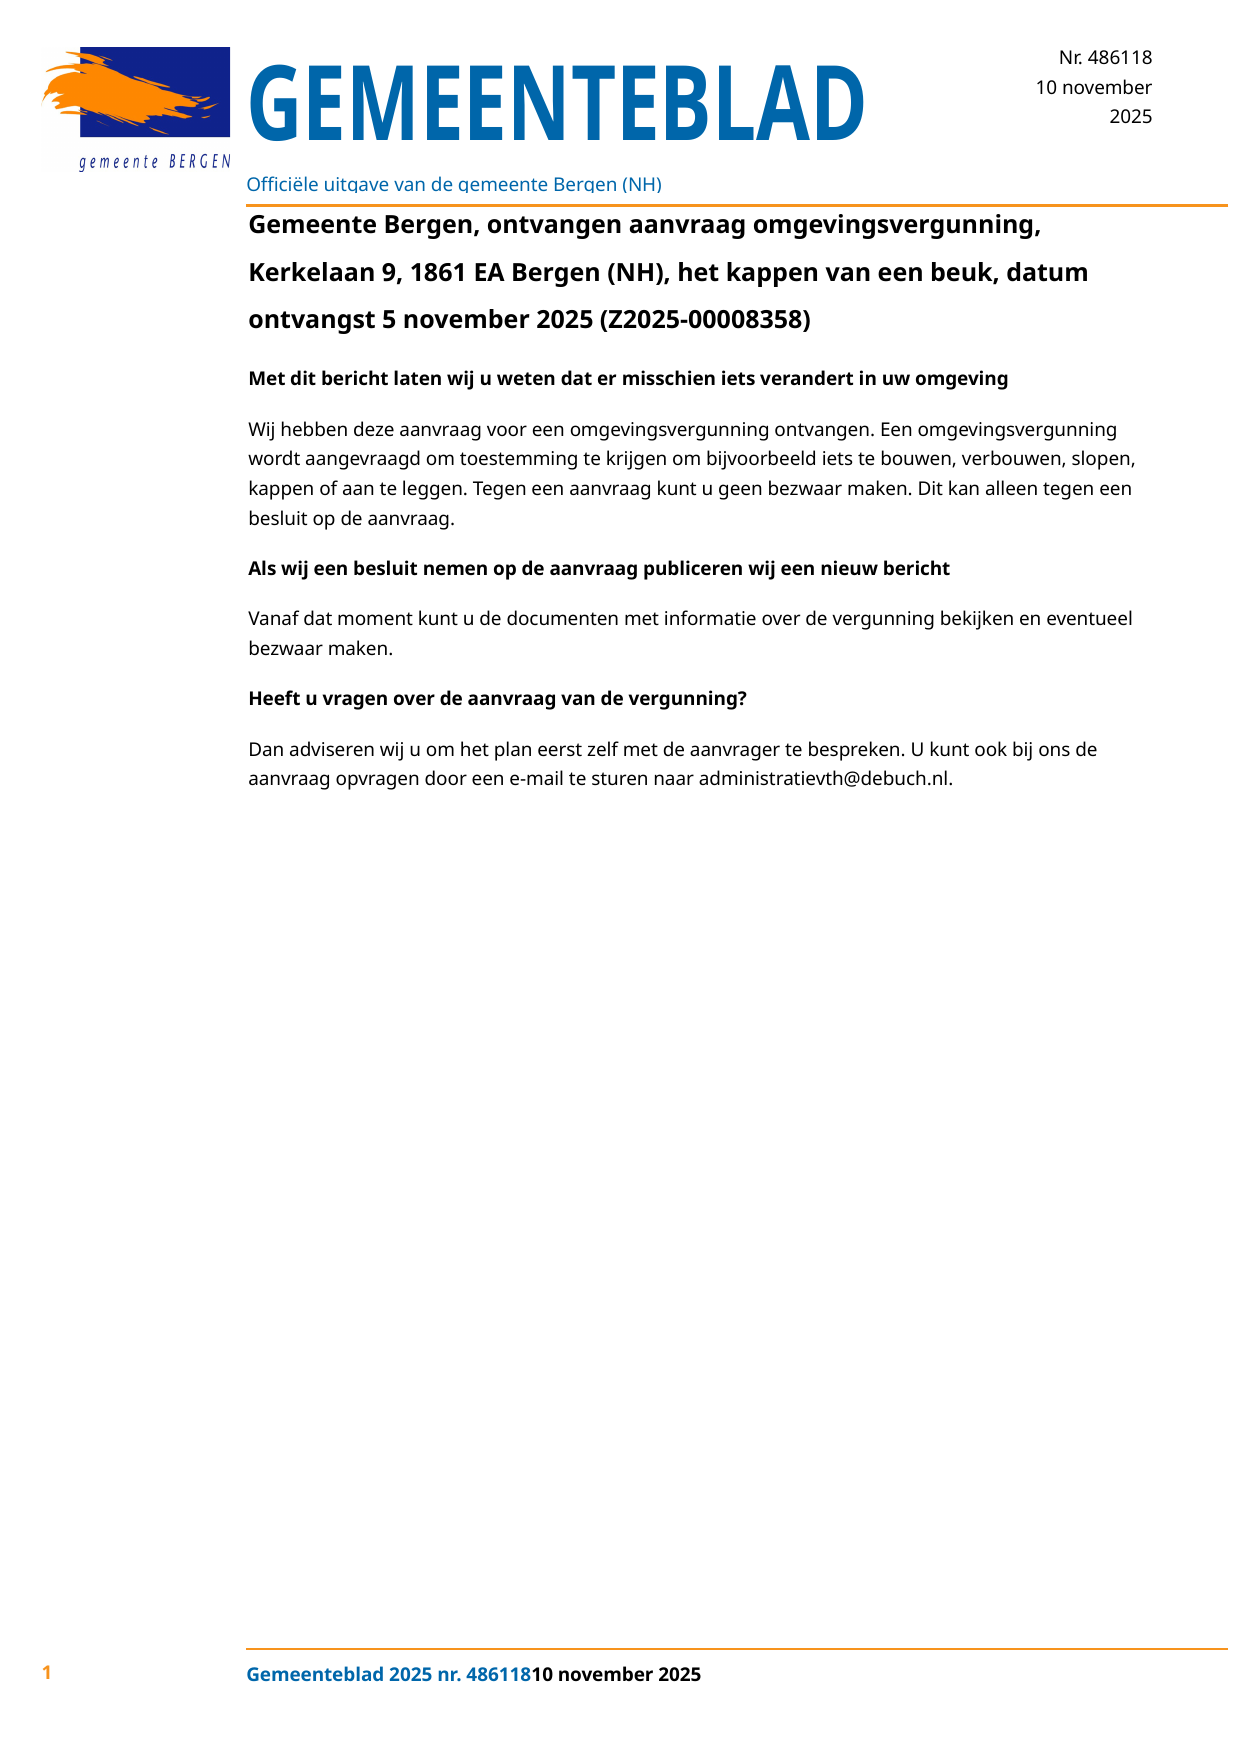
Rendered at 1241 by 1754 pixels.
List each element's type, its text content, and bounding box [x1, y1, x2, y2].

text Met dit bericht laten wij u weten dat er misschien iets verandert in uw omgeving [248, 366, 1152, 391]
text Als wij een besluit nemen op de aanvraag publiceren wij een nieuw bericht [248, 555, 1152, 581]
text Vanaf dat moment kunt u de documenten met informatie over de vergunning bekijken en eventueel bezwaar maken. [248, 606, 1152, 661]
text Wij hebben deze aanvraag voor een omgevingsvergunning ontvangen. Een omgevingsvergunning wordt aangevraagd om toestemming te krijgen om bijvoorbeeld iets te bouwen, verbouwen, slopen, kappen of aan te leggen. Tegen een aanvraag kunt u geen bezwaar maken. Dit kan alleen tegen een besluit op de aanvraag. [248, 416, 1152, 530]
text Gemeente Bergen, ontvangen aanvraag omgevingsvergunning, Kerkelaan 9, 1861 EA Bergen (NH), het kappen van een beuk, datum ontvangst 5 november 2025 (Z2025-00008358) [248, 207, 1152, 336]
text Dan adviseren wij u om het plan eerst zelf met de aanvrager te bespreken. U kunt ook bij ons de aanvraag opvragen door een e-mail te sturen naar administratievth@debuch.nl. [248, 736, 1152, 791]
text Heeft u vragen over de aanvraag van de vergunning? [248, 686, 1152, 711]
picture [41, 47, 231, 172]
